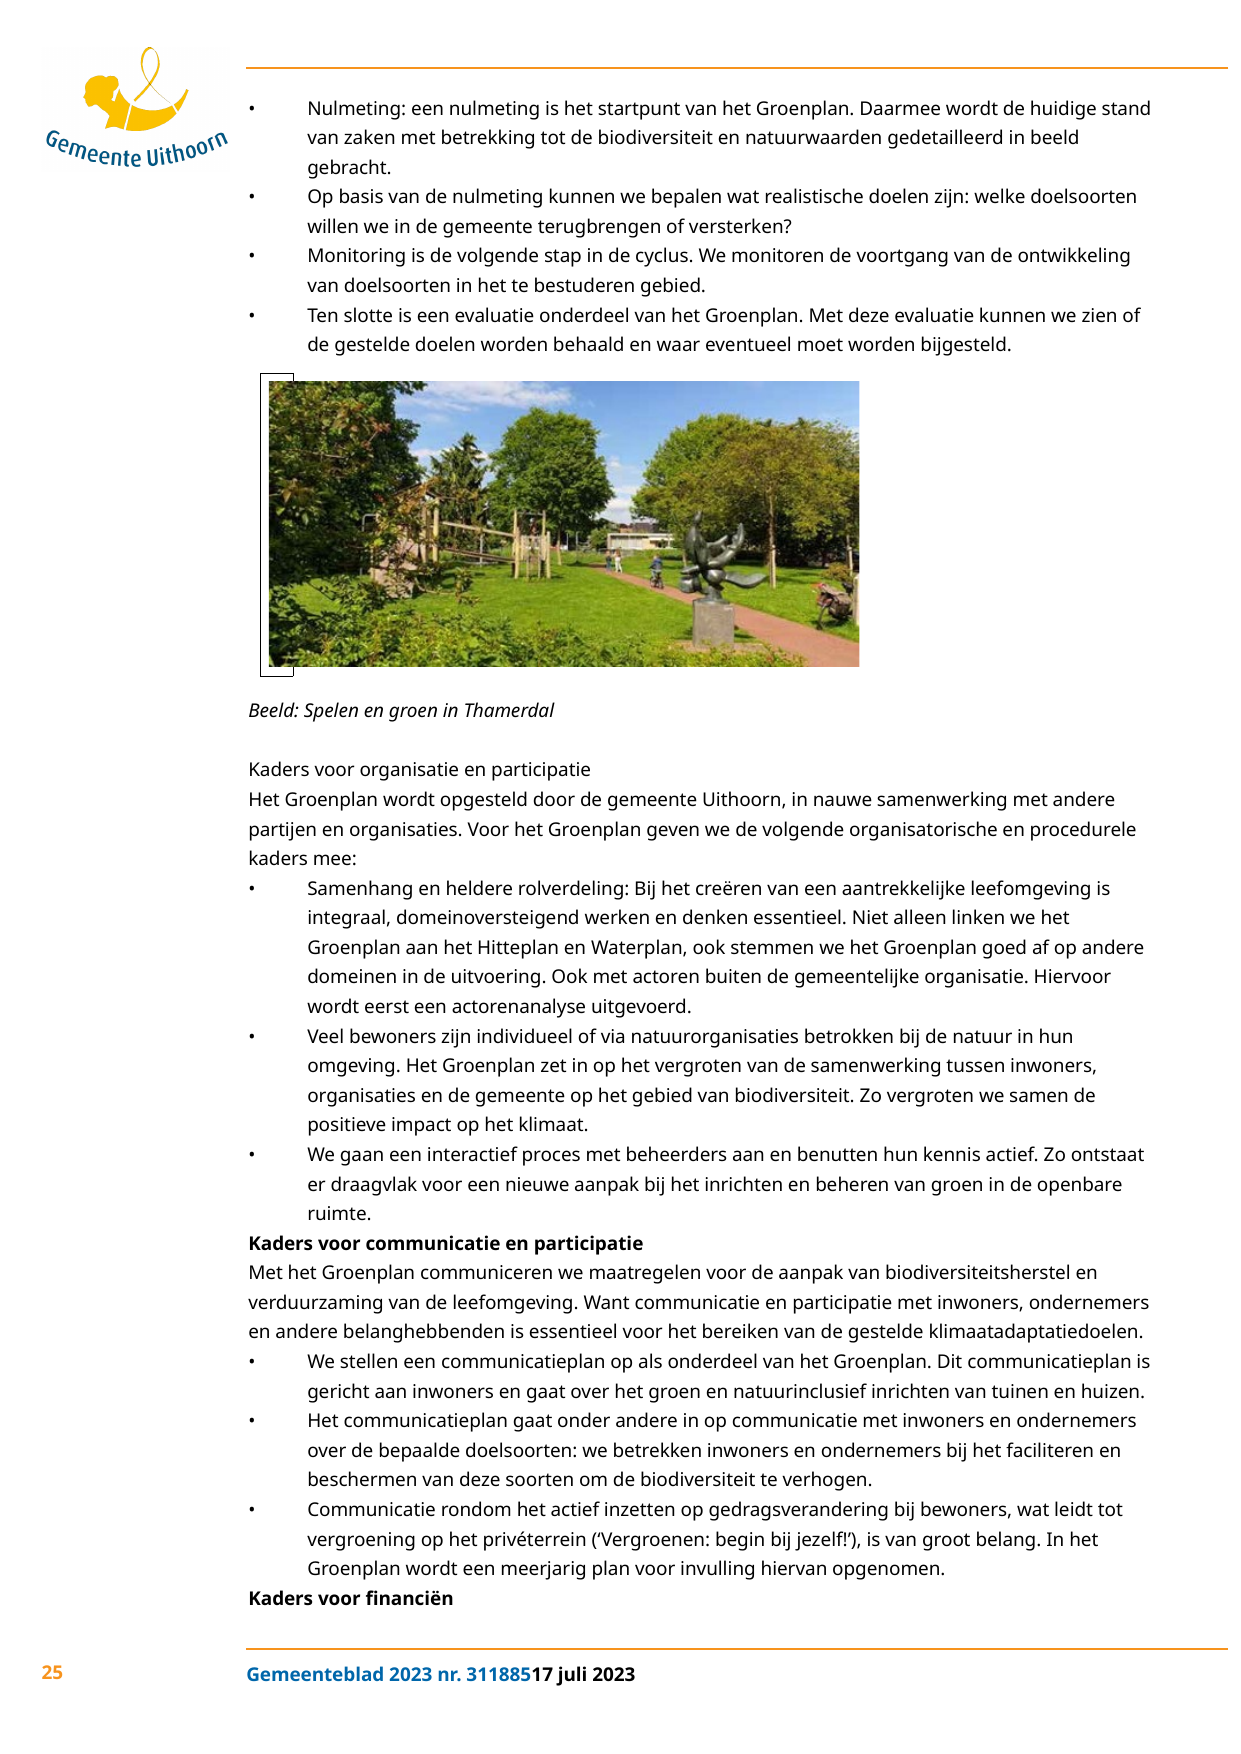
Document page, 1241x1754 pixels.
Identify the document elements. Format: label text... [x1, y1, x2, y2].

list Veel bewoners zijn individueel of via natuurorganisaties betrokken bij de natuur in hun omgeving. Het Groenplan zet in op het vergroten van de samenwerking tussen inwoners, organisaties en de gemeente op het gebied van biodiversiteit. Zo vergroten we samen de positieve impact op het klimaat. [248, 1023, 1152, 1137]
list Monitoring is de volgende stap in de cyclus. We monitoren de voortgang van de ontwikkeling van doelsoorten in het te bestuderen gebied. [248, 243, 1152, 298]
list Communicatie rondom het actief inzetten op gedragsverandering bij bewoners, wat leidt tot vergroening op het privéterrein (‘Vergroenen: begin bij jezelf!’), is van groot belang. In het Groenplan wordt een meerjarig plan voor invulling hiervan opgenomen. [248, 1496, 1152, 1581]
text Kaders voor communicatie en participatie [248, 1230, 1152, 1256]
list We gaan een interactief proces met beheerders aan en benutten hun kennis actief. Zo ontstaat er draagvlak voor een nieuwe aanpak bij het inrichten en beheren van groen in de openbare ruimte. [248, 1141, 1152, 1226]
text Kaders voor organisatie en participatie [248, 757, 1152, 782]
picture [41, 47, 231, 172]
list We stellen een communicatieplan op als onderdeel van het Groenplan. Dit communicatieplan is gericht aan inwoners en gaat over het groen en natuurinclusief inrichten van tuinen en huizen. [248, 1348, 1152, 1403]
list Het communicatieplan gaat onder andere in op communicatie met inwoners en ondernemers over de bepaalde doelsoorten: we betrekken inwoners en ondernemers bij het faciliteren en beschermen van deze soorten om de biodiversiteit te verhogen. [248, 1407, 1152, 1492]
list Nulmeting: een nulmeting is het startpunt van het Groenplan. Daarmee wordt de huidige stand van zaken met betrekking tot de biodiversiteit en natuurwaarden gedetailleerd in beeld gebracht. [248, 95, 1152, 180]
list Samenhang en heldere rolverdeling: Bij het creëren van een aantrekkelijke leefomgeving is integraal, domeinoversteigend werken en denken essentieel. Niet alleen linken we het Groenplan aan het Hitteplan en Waterplan, ook stemmen we het Groenplan goed af op andere domeinen in de uitvoering. Ook met actoren buiten de gemeentelijke organisatie. Hiervoor wordt eerst een actorenanalyse uitgevoerd. [248, 875, 1152, 1019]
list Op basis van de nulmeting kunnen we bepalen wat realistische doelen zijn: welke doelsoorten willen we in de gemeente terugbrengen of versterken? [248, 183, 1152, 239]
text Beeld: Spelen en groen in Thamerdal [248, 697, 1152, 723]
list Ten slotte is een evaluatie onderdeel van het Groenplan. Met deze evaluatie kunnen we zien of de gestelde doelen worden behaald en waar eventueel moet worden bijgesteld. [248, 302, 1152, 357]
text Kaders voor financiën [248, 1585, 1152, 1611]
text Met het Groenplan communiceren we maatregelen voor de aanpak van biodiversiteitsherstel en verduurzaming van de leefomgeving. Want communicatie en participatie met inwoners, ondernemers en andere belanghebbenden is essentieel voor het bereiken van de gestelde klimaatadaptatiedoelen. [248, 1259, 1152, 1344]
picture [268, 381, 860, 667]
text Het Groenplan wordt opgesteld door de gemeente Uithoorn, in nauwe samenwerking met andere partijen en organisaties. Voor het Groenplan geven we de volgende organisatorische en procedurele kaders mee: [248, 786, 1152, 871]
